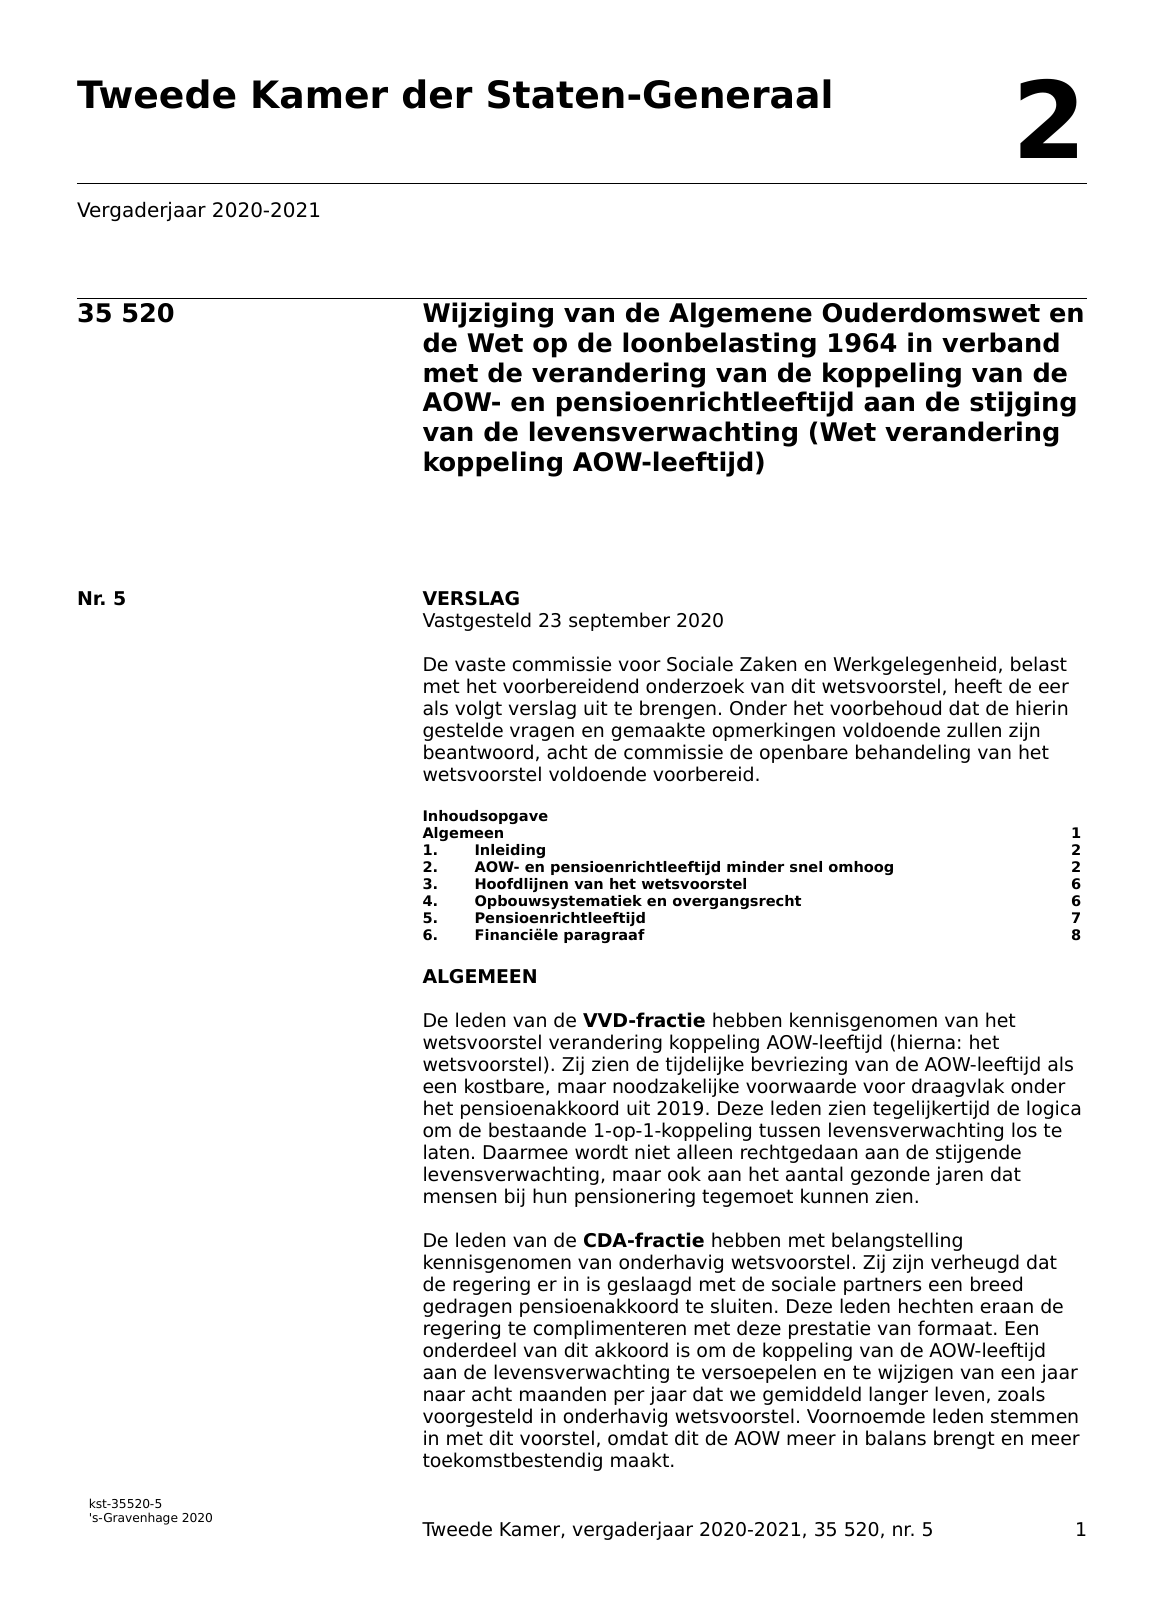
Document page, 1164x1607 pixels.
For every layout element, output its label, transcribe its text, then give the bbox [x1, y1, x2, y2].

table_cell Vergaderjaar 2020-2021 [77, 184, 1087, 298]
table_cell AOW- en pensioenrichtleeftijd minder snel omhoog [469, 859, 1008, 876]
table_cell 3. [422, 876, 468, 893]
text kst-35520-5 [88, 1497, 323, 1511]
table_cell 2. [422, 859, 468, 876]
text 's-Gravenhage 2020 [88, 1511, 323, 1525]
table_cell 2 [1008, 842, 1087, 859]
text Vastgesteld 23 september 2020 [422, 610, 1087, 632]
table_header [1008, 808, 1087, 825]
table_header 2 [886, 59, 1087, 183]
subtitle ALGEMEEN [422, 966, 1087, 988]
table_header Tweede Kamer der Staten-Generaal [77, 59, 886, 183]
table_cell 2 [1008, 859, 1087, 876]
table_cell 7 [1008, 910, 1087, 927]
text De leden van de VVD-fractie hebben kennisgenomen van het wetsvoorstel verandering koppeling AOW-leeftijd (hierna: het wetsvoorstel). Zij zien de tijdelijke bevriezing van de AOW-leeftijd als een kostbare, maar noodzakelijke voorwaarde voor draagvlak onder het pensioenakkoord uit 2019. Deze leden zien tegelijkertijd de logica om de bestaande 1-op-1-koppeling tussen levensverwachting los te laten. Daarmee wordt niet alleen rechtgedaan aan de stijgende levensverwachting, maar ook aan het aantal gezonde jaren dat mensen bij hun pensionering tegemoet kunnen zien. [422, 1010, 1087, 1208]
table_cell 8 [1008, 927, 1087, 944]
table_cell 6 [1008, 876, 1087, 893]
table_cell Inleiding [469, 842, 1008, 859]
table_cell 6 [1008, 893, 1087, 910]
text De vaste commissie voor Sociale Zaken en Werkgelegenheid, belast met het voorbereidend onderzoek van dit wetsvoorstel, heeft de eer als volgt verslag uit te brengen. Onder het voorbehoud dat de hierin gestelde vragen en gemaakte opmerkingen voldoende zullen zijn beantwoord, acht de commissie de openbare behandeling van het wetsvoorstel voldoende voorbereid. [422, 654, 1087, 786]
table_cell Financiële paragraaf [469, 927, 1008, 944]
table_cell Opbouwsystematiek en overgangsrecht [469, 893, 1008, 910]
table_header Inhoudsopgave [422, 808, 1008, 825]
table_cell Algemeen [422, 825, 1008, 842]
subtitle Nr. 5 VERSLAG [77, 588, 1087, 610]
table_cell 1 [1008, 825, 1087, 842]
text De leden van de CDA-fractie hebben met belangstelling kennisgenomen van onderhavig wetsvoorstel. Zij zijn verheugd dat de regering er in is geslaagd met de sociale partners een breed gedragen pensioenakkoord te sluiten. Deze leden hechten eraan de regering te complimenteren met deze prestatie van formaat. Een onderdeel van dit akkoord is om de koppeling van de AOW-leeftijd aan de levensverwachting te versoepelen en te wijzigen van een jaar naar acht maanden per jaar dat we gemiddeld langer leven, zoals voorgesteld in onderhavig wetsvoorstel. Voornoemde leden stemmen in met dit voorstel, omdat dit de AOW meer in balans brengt en meer toekomstbestendig maakt. [422, 1230, 1087, 1472]
table_cell 6. [422, 927, 468, 944]
table_cell Hoofdlijnen van het wetsvoorstel [469, 876, 1008, 893]
table_cell 1. [422, 842, 468, 859]
table_cell 5. [422, 910, 468, 927]
subtitle 35 520 Wijziging van de Algemene Ouderdomswet en de Wet op de loonbelasting 1964 in verband met de verandering van de koppeling van de AOW- en pensioenrichtleeftijd aan de stijging van de levensverwachting (Wet verandering koppeling AOW-leeftijd) [77, 299, 1087, 477]
table_cell Pensioenrichtleeftijd [469, 910, 1008, 927]
table_cell 4. [422, 893, 468, 910]
